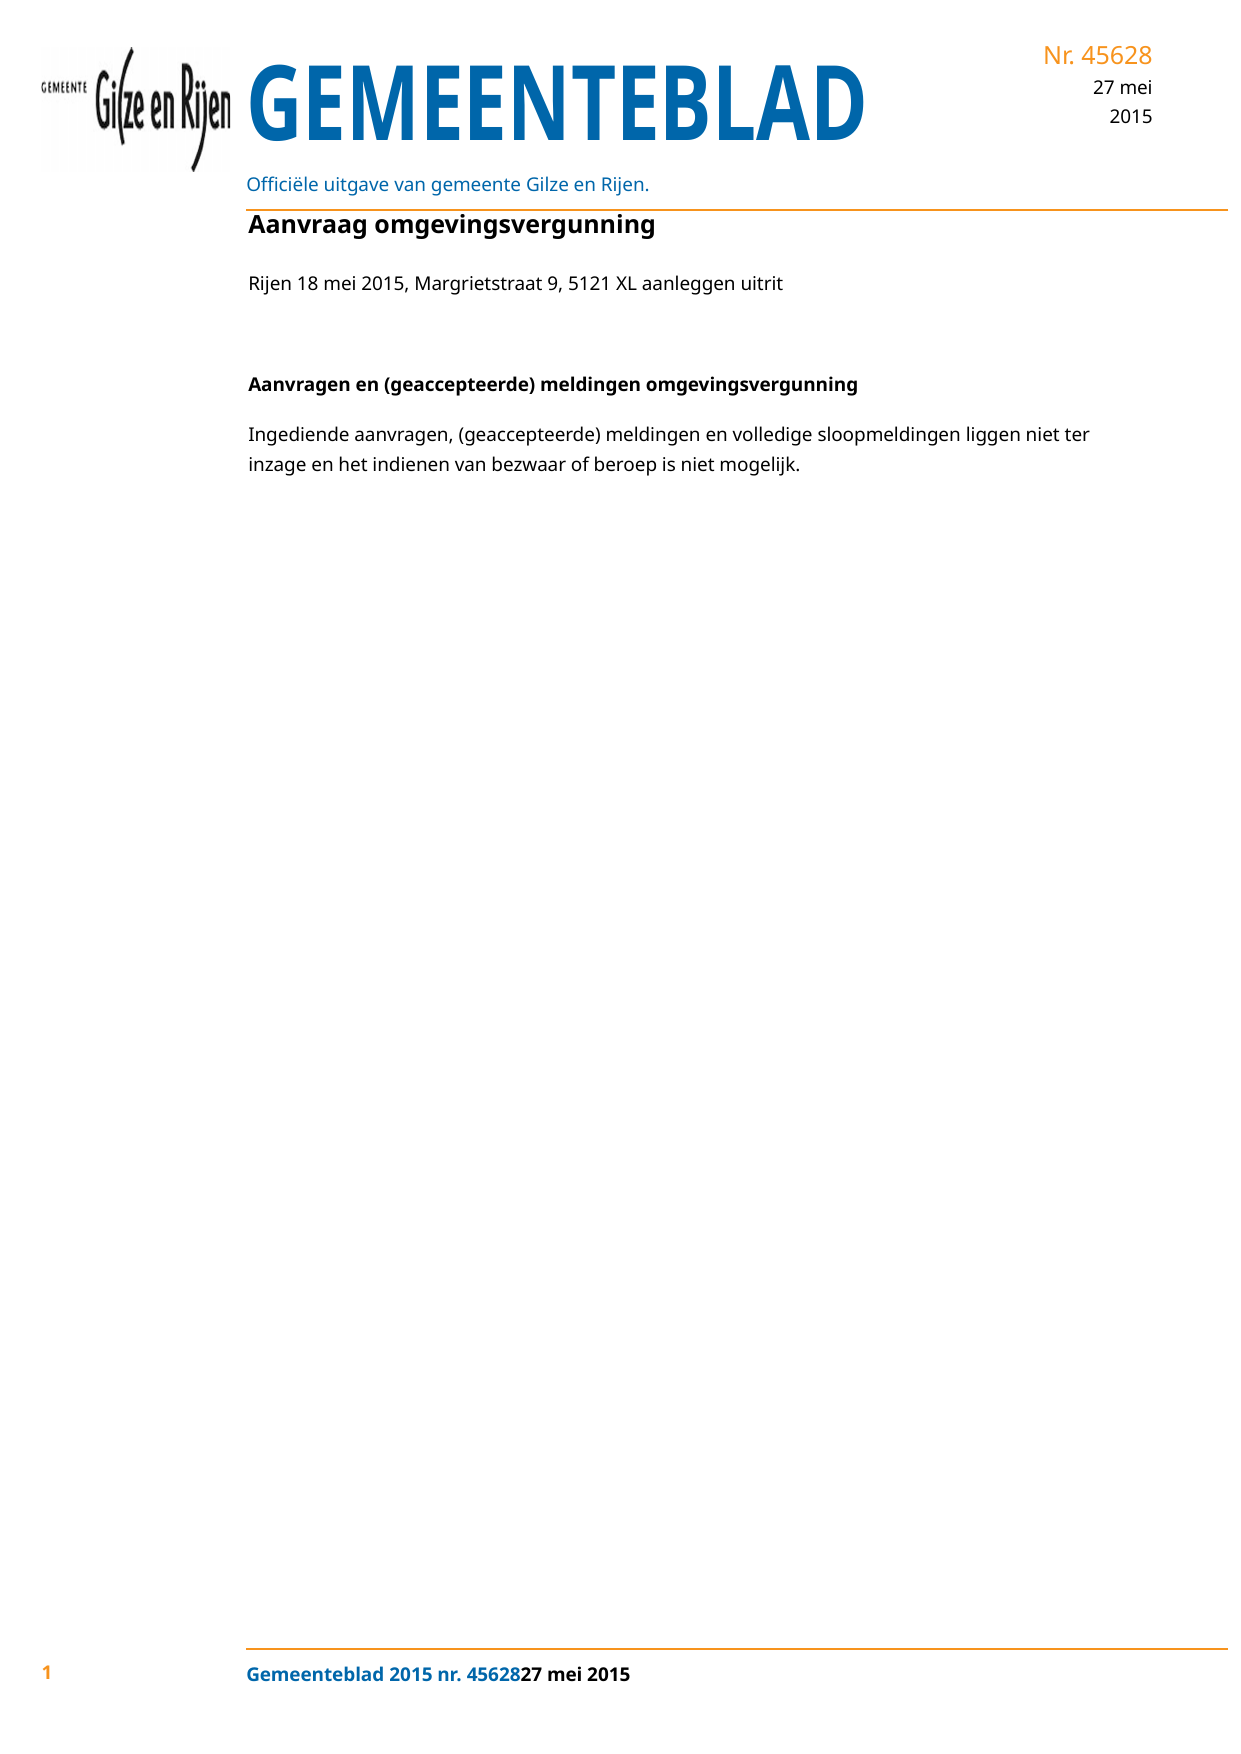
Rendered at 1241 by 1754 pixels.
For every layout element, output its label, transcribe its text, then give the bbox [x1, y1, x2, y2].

text Aanvraag omgevingsvergunning [248, 211, 1152, 241]
picture [41, 47, 231, 172]
text Rijen 18 mei 2015, Margrietstraat 9, 5121 XL aanleggen uitrit [248, 270, 1152, 296]
text Aanvragen en (geaccepteerde) meldingen omgevingsvergunning [248, 371, 1152, 397]
text Ingediende aanvragen, (geaccepteerde) meldingen en volledige sloopmeldingen liggen niet ter inzage en het indienen van bezwaar of beroep is niet mogelijk. [248, 422, 1152, 477]
